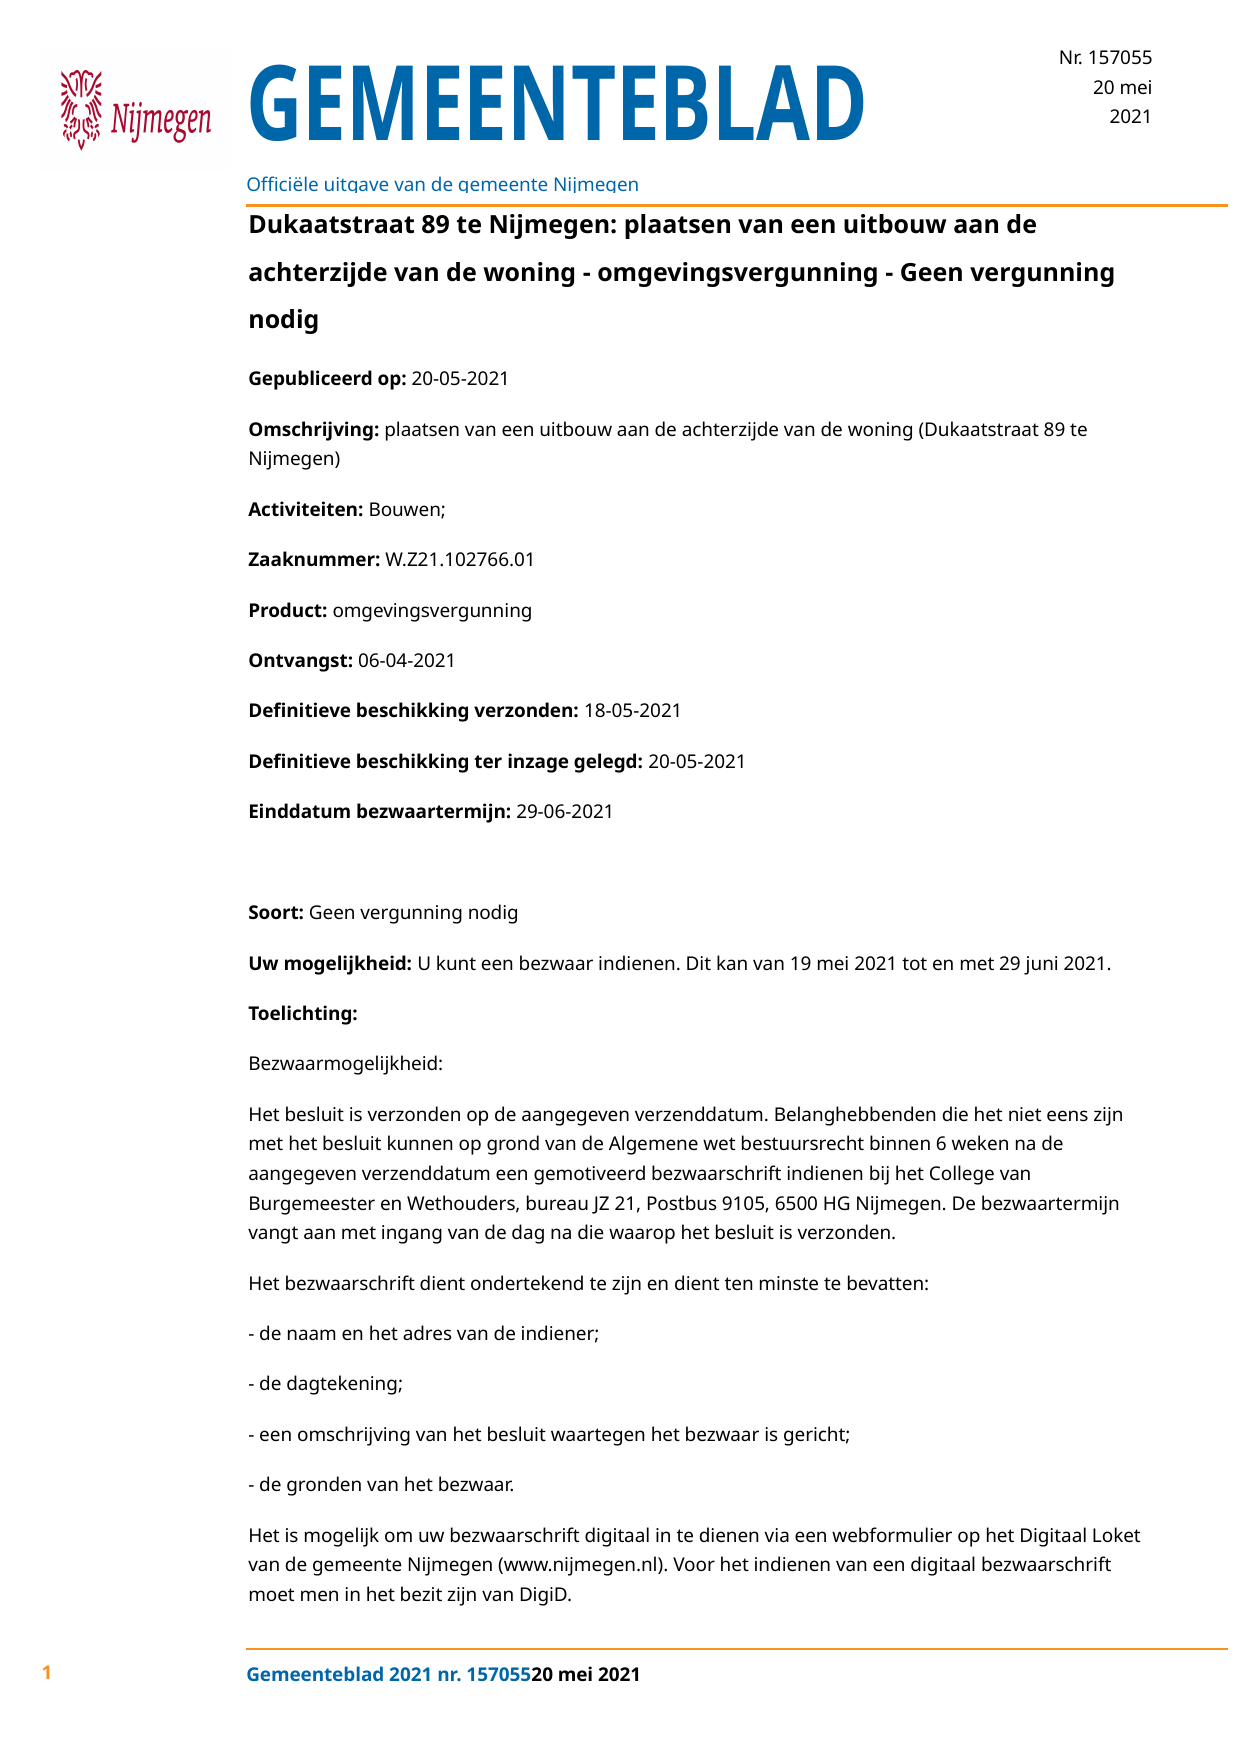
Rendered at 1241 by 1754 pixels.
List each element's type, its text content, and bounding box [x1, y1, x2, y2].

text Het besluit is verzonden op de aangegeven verzenddatum. Belanghebbenden die het niet eens zijn met het besluit kunnen op grond van de Algemene wet bestuursrecht binnen 6 weken na de aangegeven verzenddatum een gemotiveerd bezwaarschrift indienen bij het College van Burgemeester en Wethouders, bureau JZ 21, Postbus 9105, 6500 HG Nijmegen. De bezwaartermijn vangt aan met ingang van de dag na die waarop het besluit is verzonden. [248, 1101, 1152, 1245]
text Ontvangst: 06-04-2021 [248, 647, 1152, 673]
text Soort: Geen vergunning nodig [248, 899, 1152, 925]
text - een omschrijving van het besluit waartegen het bezwaar is gericht; [248, 1421, 1152, 1447]
text - de naam en het adres van de indiener; [248, 1320, 1152, 1346]
text Het is mogelijk om uw bezwaarschrift digitaal in te dienen via een webformulier op het Digitaal Loket van de gemeente Nijmegen (www.nijmegen.nl). Voor het indienen van een digitaal bezwaarschrift moet men in het bezit zijn van DigiD. [248, 1522, 1152, 1607]
text Product: omgevingsvergunning [248, 597, 1152, 622]
text Dukaatstraat 89 te Nijmegen: plaatsen van een uitbouw aan de achterzijde van de woning - omgevingsvergunning - Geen vergunning nodig [248, 207, 1152, 336]
text Zaaknummer: W.Z21.102766.01 [248, 546, 1152, 572]
text Toelichting: [248, 1000, 1152, 1026]
text Bezwaarmogelijkheid: [248, 1051, 1152, 1076]
text Het bezwaarschrift dient ondertekend te zijn en dient ten minste te bevatten: [248, 1270, 1152, 1295]
text Activiteiten: Bouwen; [248, 496, 1152, 522]
text Omschrijving: plaatsen van een uitbouw aan de achterzijde van de woning (Dukaatstraat 89 te Nijmegen) [248, 416, 1152, 471]
text - de dagtekening; [248, 1371, 1152, 1396]
text Einddatum bezwaartermijn: 29-06-2021 [248, 798, 1152, 824]
text Definitieve beschikking ter inzage gelegd: 20-05-2021 [248, 748, 1152, 774]
text Definitieve beschikking verzonden: 18-05-2021 [248, 698, 1152, 723]
picture [41, 47, 231, 172]
text Gepubliceerd op: 20-05-2021 [248, 366, 1152, 391]
text Uw mogelijkheid: U kunt een bezwaar indienen. Dit kan van 19 mei 2021 tot en met 29 juni 2021. [248, 950, 1152, 975]
text - de gronden van het bezwaar. [248, 1471, 1152, 1497]
